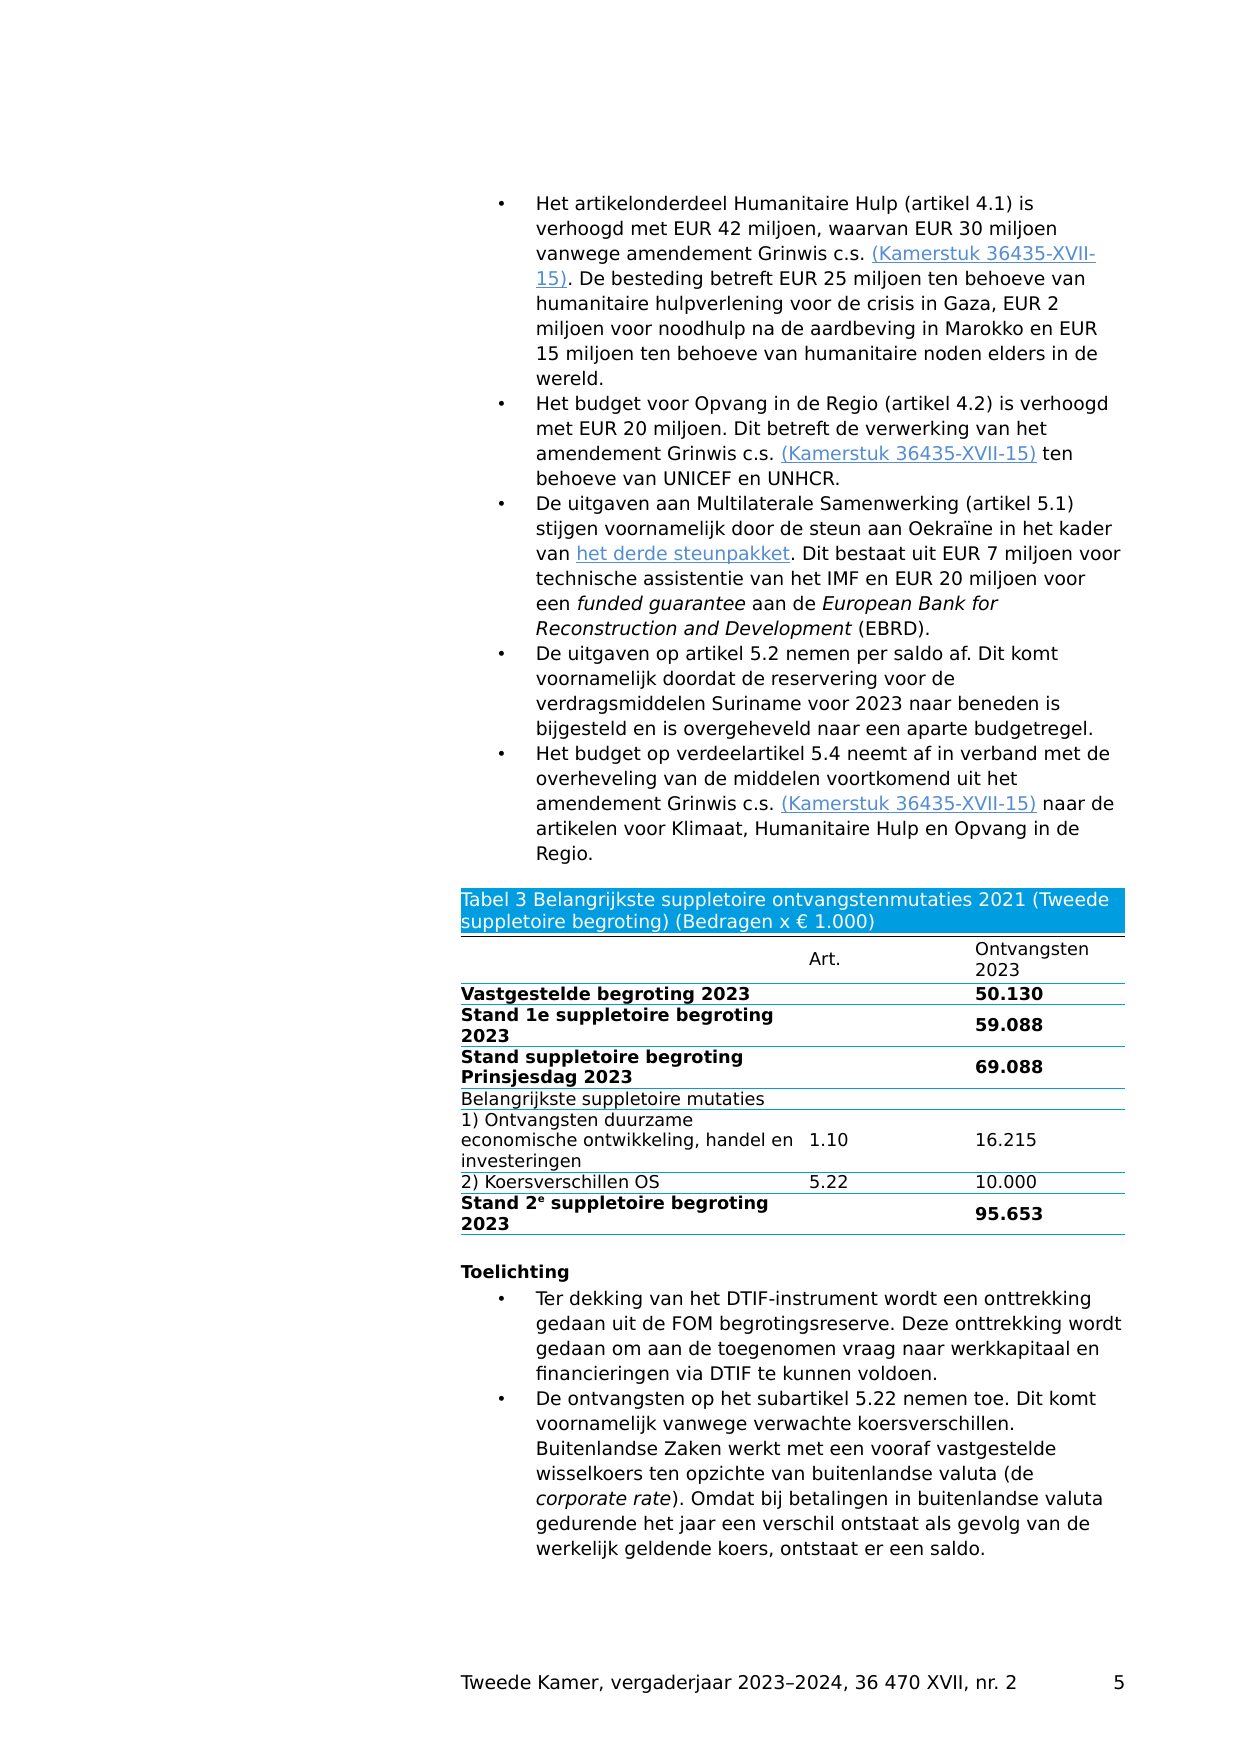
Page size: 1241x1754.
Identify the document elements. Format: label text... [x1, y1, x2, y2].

table_cell 2) Koersverschillen OS [461, 1173, 806, 1193]
table_cell [806, 984, 972, 1004]
table_cell [806, 1089, 972, 1109]
list Het budget voor Opvang in de Regio (artikel 4.2) is verhoogd met EUR 20 miljoen. Dit betreft de verwerking van het amendement Grinwis c.s. (Kamerstuk 36435-XVII-15) ten behoeve van UNICEF en UNHCR. [498, 391, 1125, 491]
table_cell [806, 1047, 972, 1088]
table_cell [972, 1089, 1125, 1109]
table_cell Stand suppletoire begroting Prinsjesdag 2023 [461, 1047, 806, 1088]
table_cell 95.653 [972, 1194, 1125, 1234]
table_cell Belangrijkste suppletoire mutaties [461, 1089, 806, 1109]
table_cell 10.000 [972, 1173, 1125, 1193]
table_cell Stand 1e suppletoire begroting 2023 [461, 1005, 806, 1046]
table_cell 5.22 [806, 1173, 972, 1193]
table_cell 1) Ontvangsten duurzame economische ontwikkeling, handel en investeringen [461, 1110, 806, 1171]
list De uitgaven aan Multilaterale Samenwerking (artikel 5.1) stijgen voornamelijk door de steun aan Oekraïne in het kader van het derde steunpakket. Dit bestaat uit EUR 7 miljoen voor technische assistentie van het IMF en EUR 20 miljoen voor een funded guarantee aan de European Bank for Reconstruction and Development (EBRD). [498, 491, 1125, 641]
table_cell 69.088 [972, 1047, 1125, 1088]
table_cell Stand 2e suppletoire begroting 2023 [461, 1194, 806, 1234]
list De uitgaven op artikel 5.2 nemen per saldo af. Dit komt voornamelijk doordat de reservering voor de verdragsmiddelen Suriname voor 2023 naar beneden is bijgesteld en is overgeheveld naar een aparte budgetregel. [498, 641, 1125, 741]
table_cell [461, 937, 806, 983]
text Toelichting [461, 1260, 1125, 1283]
list Ter dekking van het DTIF-instrument wordt een onttrekking gedaan uit de FOM begrotingsreserve. Deze onttrekking wordt gedaan om aan de toegenomen vraag naar werkkapitaal en financieringen via DTIF te kunnen voldoen. [498, 1285, 1125, 1385]
list De ontvangsten op het subartikel 5.22 nemen toe. Dit komt voornamelijk vanwege verwachte koersverschillen. Buitenlandse Zaken werkt met een vooraf vastgestelde wisselkoers ten opzichte van buitenlandse valuta (de corporate rate). Omdat bij betalingen in buitenlandse valuta gedurende het jaar een verschil ontstaat als gevolg van de werkelijk geldende koers, ontstaat er een saldo. [498, 1385, 1125, 1560]
table_cell Vastgestelde begroting 2023 [461, 984, 806, 1004]
list Het artikelonderdeel Humanitaire Hulp (artikel 4.1) is verhoogd met EUR 42 miljoen, waarvan EUR 30 miljoen vanwege amendement Grinwis c.s. (Kamerstuk 36435-XVII-15). De besteding betreft EUR 25 miljoen ten behoeve van humanitaire hulpverlening voor de crisis in Gaza, EUR 2 miljoen voor noodhulp na de aardbeving in Marokko en EUR 15 miljoen ten behoeve van humanitaire noden elders in de wereld. [498, 191, 1125, 391]
list Het budget op verdeelartikel 5.4 neemt af in verband met de overheveling van de middelen voortkomend uit het amendement Grinwis c.s. (Kamerstuk 36435-XVII-15) naar de artikelen voor Klimaat, Humanitaire Hulp en Opvang in de Regio. [498, 741, 1125, 866]
table_cell 16.215 [972, 1110, 1125, 1171]
table_cell [806, 1005, 972, 1046]
table_cell 59.088 [972, 1005, 1125, 1046]
table_cell Art. [806, 937, 972, 983]
table_cell Ontvangsten 2023 [972, 937, 1125, 983]
table_cell 1.10 [806, 1110, 972, 1171]
table_cell [806, 1194, 972, 1234]
table_cell 50.130 [972, 984, 1125, 1004]
